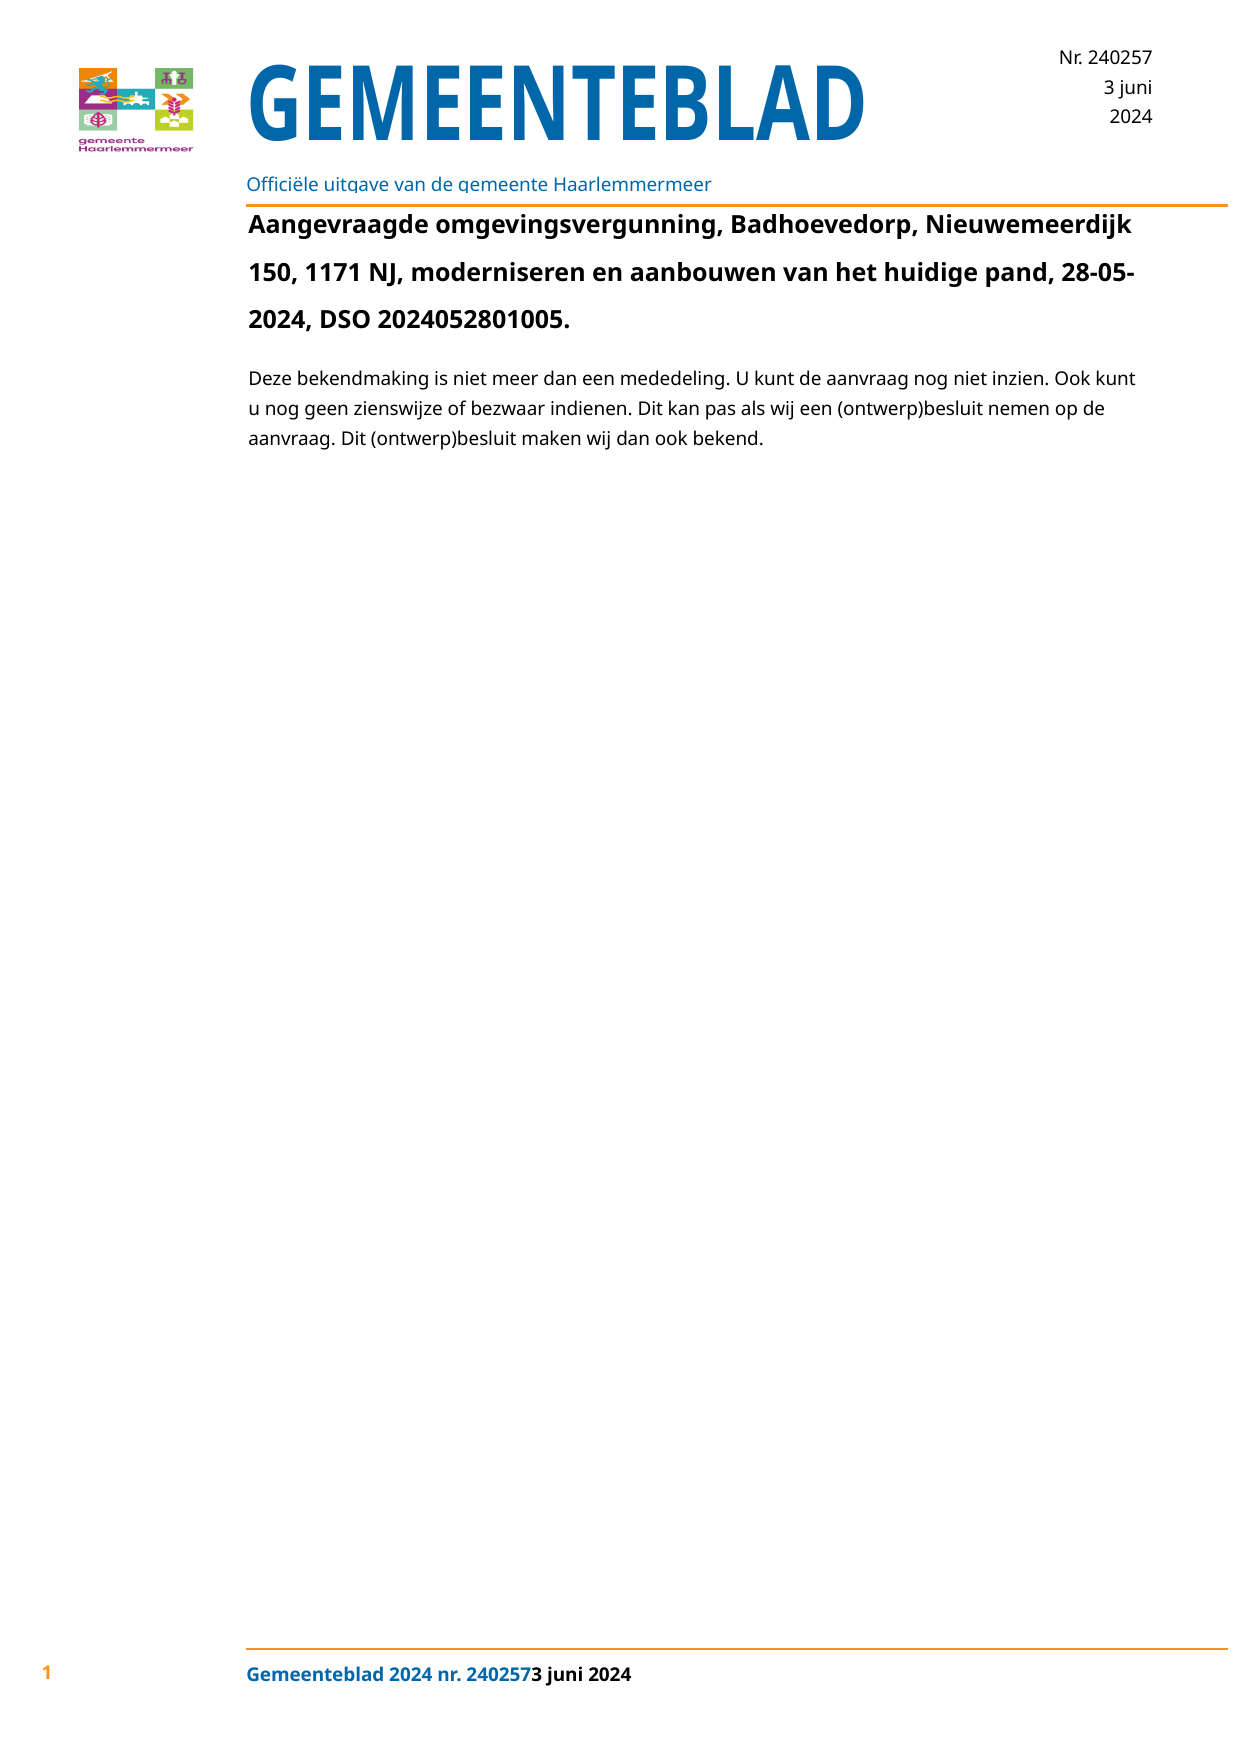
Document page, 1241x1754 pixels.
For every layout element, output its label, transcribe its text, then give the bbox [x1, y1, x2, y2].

picture [41, 47, 231, 172]
text Deze bekendmaking is niet meer dan een mededeling. U kunt de aanvraag nog niet inzien. Ook kunt u nog geen zienswijze of bezwaar indienen. Dit kan pas als wij een (ontwerp)besluit nemen op de aanvraag. Dit (ontwerp)besluit maken wij dan ook bekend. [248, 366, 1152, 450]
text Aangevraagde omgevingsvergunning, Badhoevedorp, Nieuwemeerdijk 150, 1171 NJ, moderniseren en aanbouwen van het huidige pand, 28-05-2024, DSO 2024052801005. [248, 207, 1152, 336]
